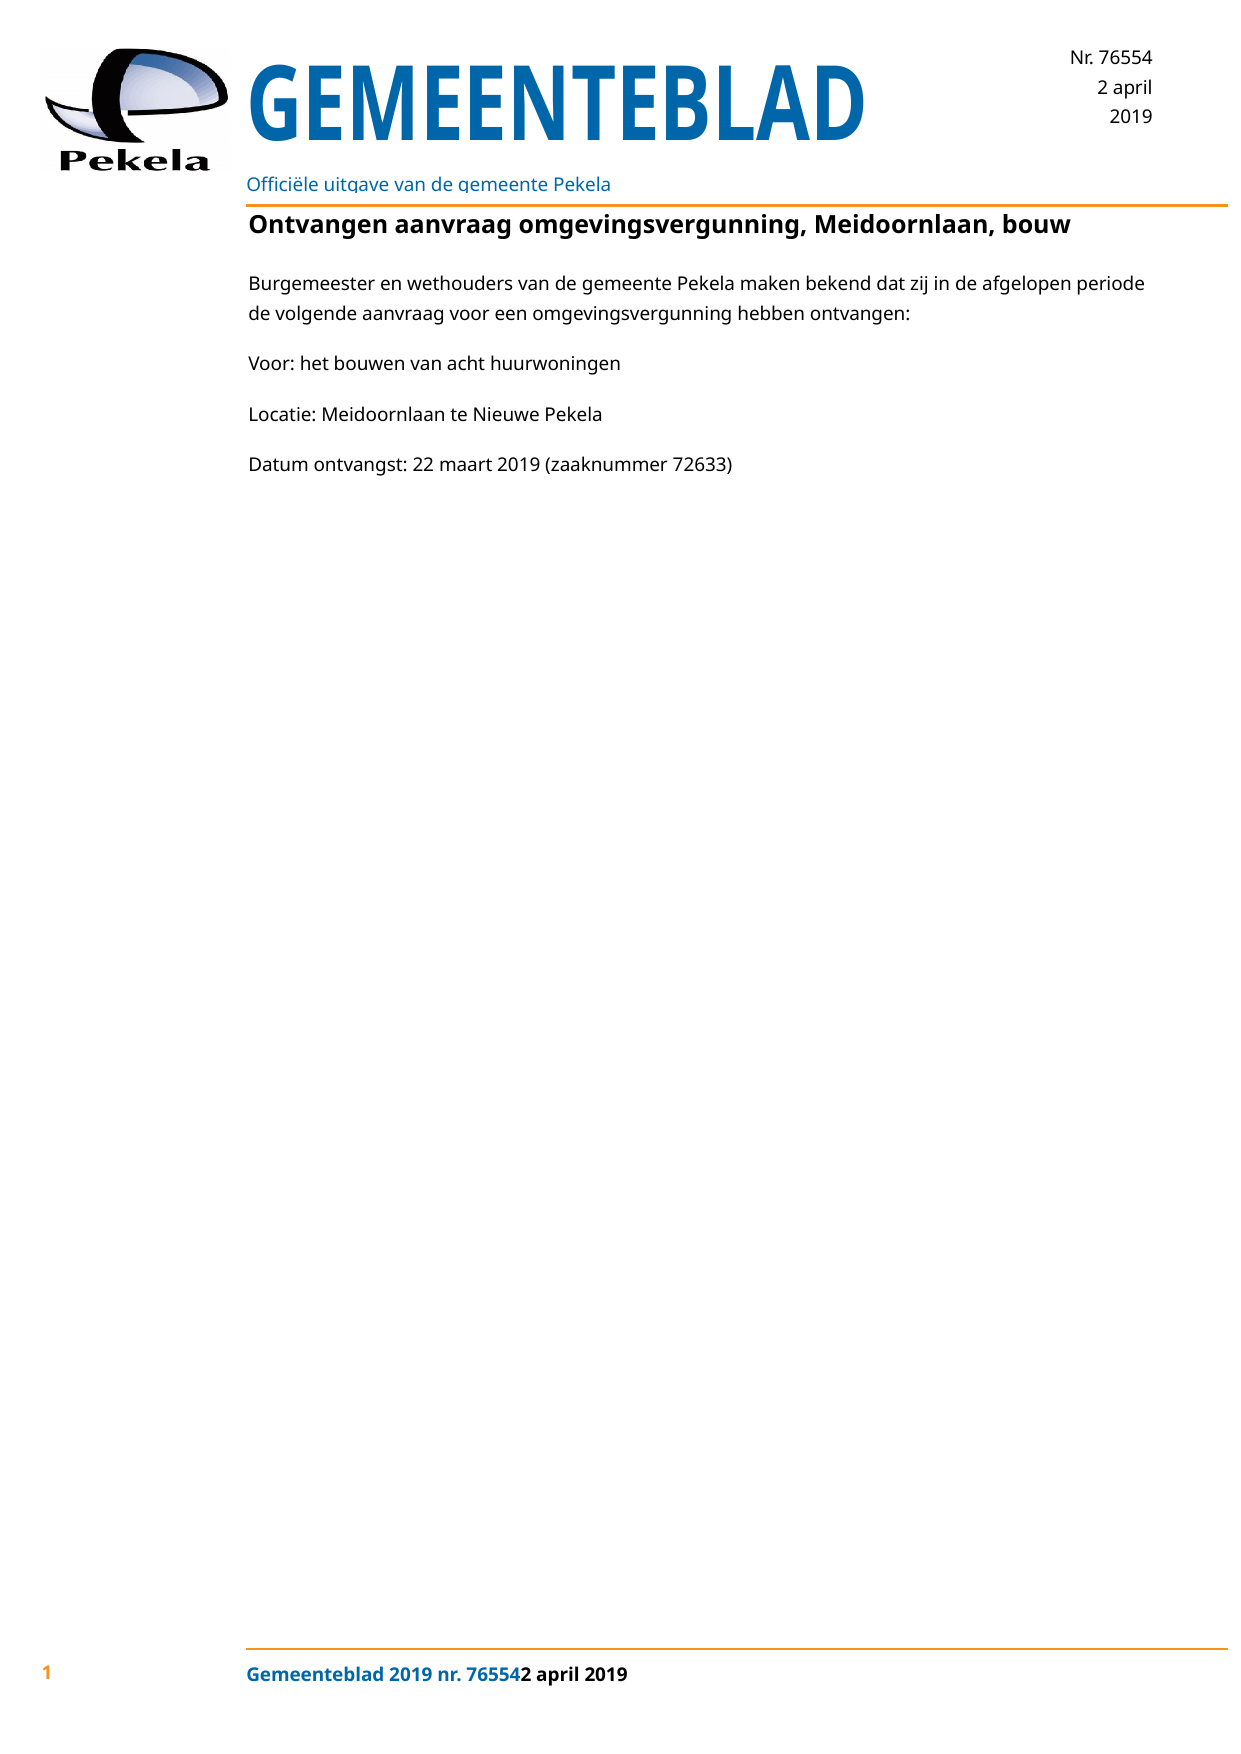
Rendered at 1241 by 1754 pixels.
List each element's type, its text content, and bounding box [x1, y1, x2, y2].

text Voor: het bouwen van acht huurwoningen [248, 350, 1152, 376]
text Burgemeester en wethouders van de gemeente Pekela maken bekend dat zij in de afgelopen periode de volgende aanvraag voor een omgevingsvergunning hebben ontvangen: [248, 270, 1152, 326]
text Locatie: Meidoornlaan te Nieuwe Pekela [248, 401, 1152, 426]
text Ontvangen aanvraag omgevingsvergunning, Meidoornlaan, bouw [248, 207, 1152, 241]
picture [41, 47, 231, 172]
text Datum ontvangst: 22 maart 2019 (zaaknummer 72633) [248, 451, 1152, 477]
